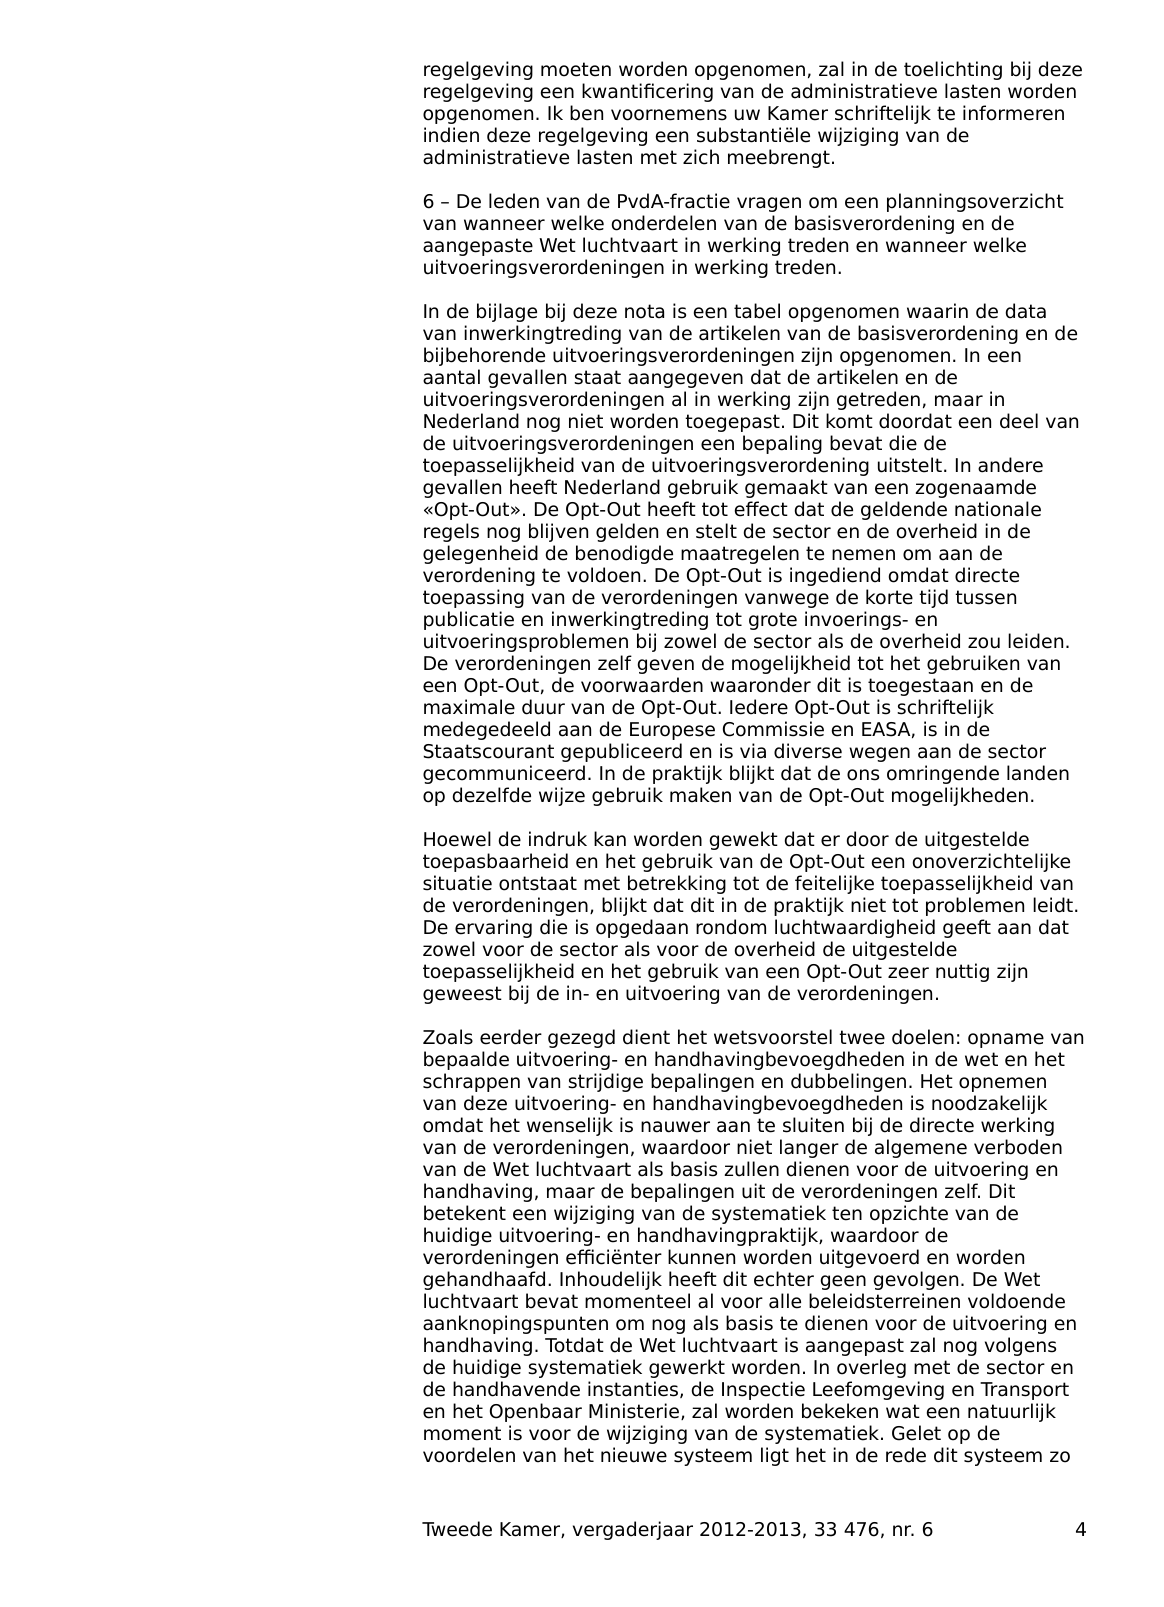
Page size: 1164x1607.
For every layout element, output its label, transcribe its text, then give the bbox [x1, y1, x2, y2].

text regelgeving moeten worden opgenomen, zal in de toelichting bij deze regelgeving een kwantificering van de administratieve lasten worden opgenomen. Ik ben voornemens uw Kamer schriftelijk te informeren indien deze regelgeving een substantiële wijziging van de administratieve lasten met zich meebrengt. [422, 59, 1087, 169]
text Zoals eerder gezegd dient het wetsvoorstel twee doelen: opname van bepaalde uitvoering- en handhavingbevoegdheden in de wet en het schrappen van strijdige bepalingen en dubbelingen. Het opnemen van deze uitvoering- en handhavingbevoegdheden is noodzakelijk omdat het wenselijk is nauwer aan te sluiten bij de directe werking van de verordeningen, waardoor niet langer de algemene verboden van de Wet luchtvaart als basis zullen dienen voor de uitvoering en handhaving, maar de bepalingen uit de verordeningen zelf. Dit betekent een wijziging van de systematiek ten opzichte van de huidige uitvoering- en handhavingpraktijk, waardoor de verordeningen efficiënter kunnen worden uitgevoerd en worden gehandhaafd. Inhoudelijk heeft dit echter geen gevolgen. De Wet luchtvaart bevat momenteel al voor alle beleidsterreinen voldoende aanknopingspunten om nog als basis te dienen voor de uitvoering en handhaving. Totdat de Wet luchtvaart is aangepast zal nog volgens de huidige systematiek gewerkt worden. In overleg met de sector en de handhavende instanties, de Inspectie Leefomgeving en Transport en het Openbaar Ministerie, zal worden bekeken wat een natuurlijk moment is voor de wijziging van de systematiek. Gelet op de voordelen van het nieuwe systeem ligt het in de rede dit systeem zo [422, 1027, 1087, 1467]
text Hoewel de indruk kan worden gewekt dat er door de uitgestelde toepasbaarheid en het gebruik van de Opt-Out een onoverzichtelijke situatie ontstaat met betrekking tot de feitelijke toepasselijkheid van de verordeningen, blijkt dat dit in de praktijk niet tot problemen leidt. De ervaring die is opgedaan rondom luchtwaardigheid geeft aan dat zowel voor de sector als voor de overheid de uitgestelde toepasselijkheid en het gebruik van een Opt-Out zeer nuttig zijn geweest bij de in- en uitvoering van de verordeningen. [422, 829, 1087, 1005]
text 6 – De leden van de PvdA-fractie vragen om een planningsoverzicht van wanneer welke onderdelen van de basisverordening en de aangepaste Wet luchtvaart in werking treden en wanneer welke uitvoeringsverordeningen in werking treden. [422, 191, 1087, 279]
text In de bijlage bij deze nota is een tabel opgenomen waarin de data van inwerkingtreding van de artikelen van de basisverordening en de bijbehorende uitvoeringsverordeningen zijn opgenomen. In een aantal gevallen staat aangegeven dat de artikelen en de uitvoeringsverordeningen al in werking zijn getreden, maar in Nederland nog niet worden toegepast. Dit komt doordat een deel van de uitvoeringsverordeningen een bepaling bevat die de toepasselijkheid van de uitvoeringsverordening uitstelt. In andere gevallen heeft Nederland gebruik gemaakt van een zogenaamde «Opt-Out». De Opt-Out heeft tot effect dat de geldende nationale regels nog blijven gelden en stelt de sector en de overheid in de gelegenheid de benodigde maatregelen te nemen om aan de verordening te voldoen. De Opt-Out is ingediend omdat directe toepassing van de verordeningen vanwege de korte tijd tussen publicatie en inwerkingtreding tot grote invoerings- en uitvoeringsproblemen bij zowel de sector als de overheid zou leiden. De verordeningen zelf geven de mogelijkheid tot het gebruiken van een Opt-Out, de voorwaarden waaronder dit is toegestaan en de maximale duur van de Opt-Out. Iedere Opt-Out is schriftelijk medegedeeld aan de Europese Commissie en EASA, is in de Staatscourant gepubliceerd en is via diverse wegen aan de sector gecommuniceerd. In de praktijk blijkt dat de ons omringende landen op dezelfde wijze gebruik maken van de Opt-Out mogelijkheden. [422, 301, 1087, 807]
